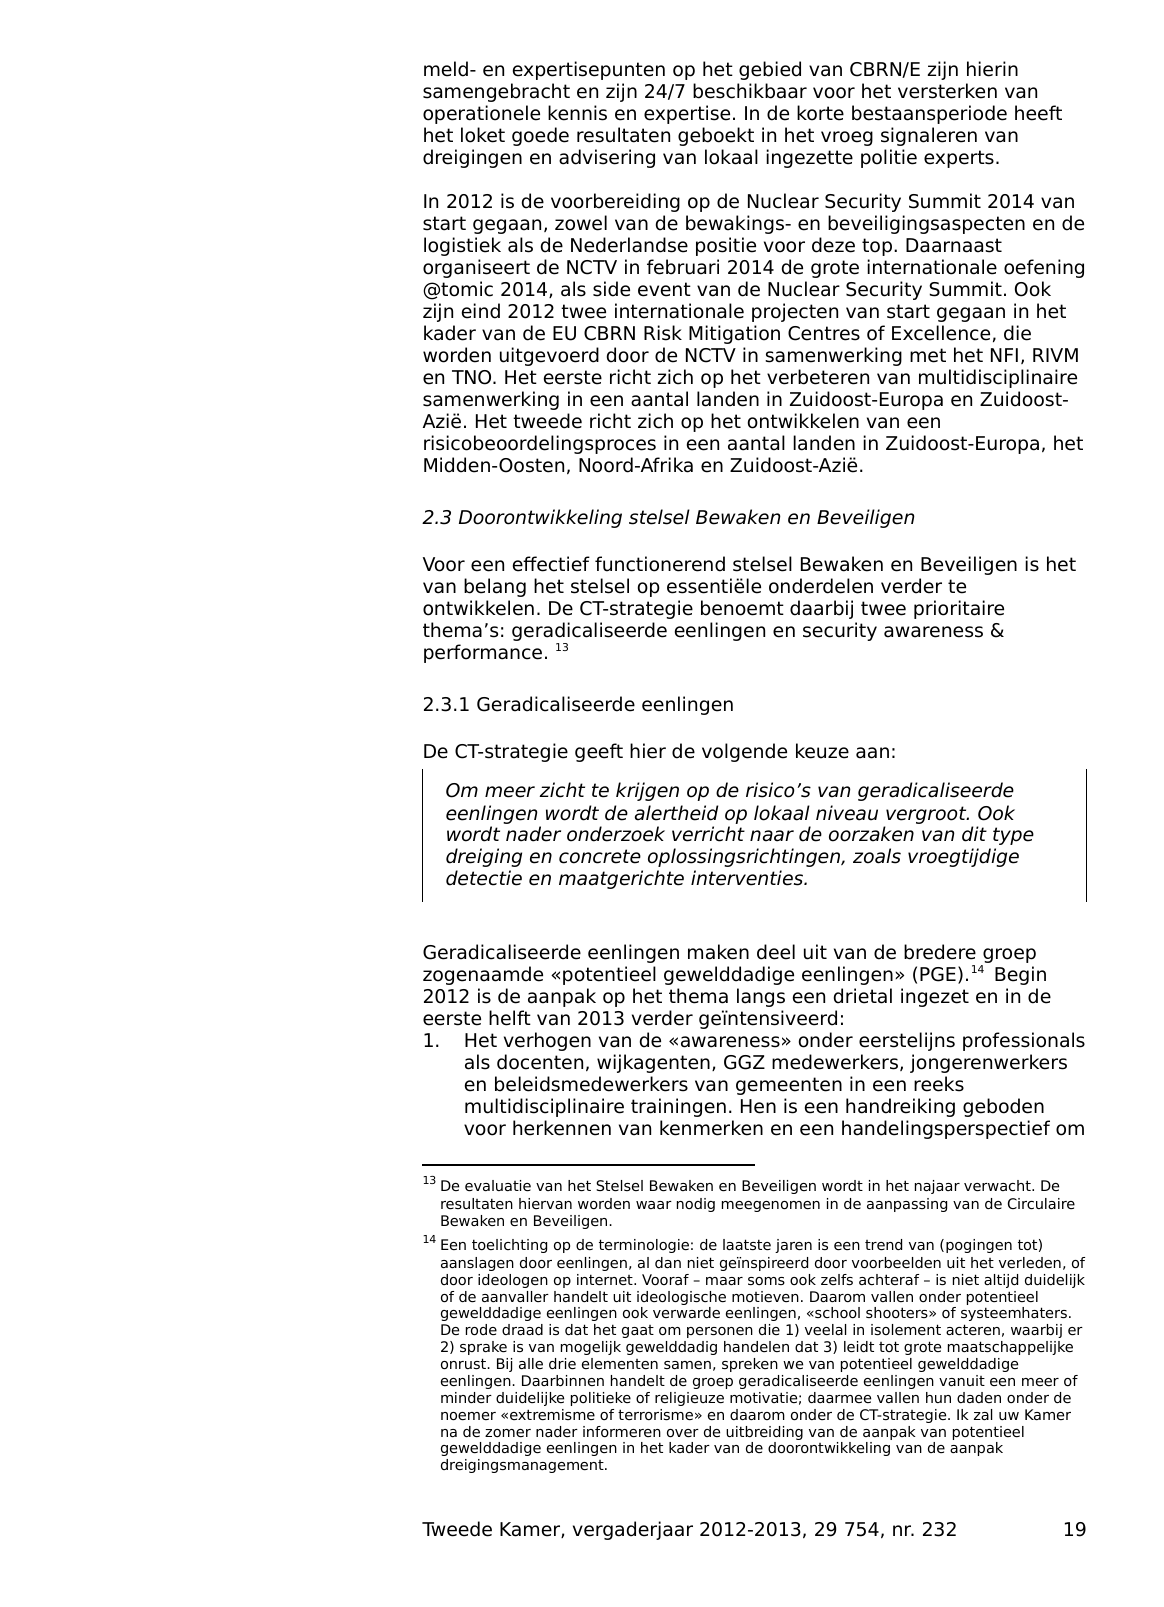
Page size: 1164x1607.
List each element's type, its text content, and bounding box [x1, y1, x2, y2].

text Voor een effectief functionerend stelsel Bewaken en Beveiligen is het van belang het stelsel op essentiële onderdelen verder te ontwikkelen. De CT-strategie benoemt daarbij twee prioritaire thema’s: geradicaliseerde eenlingen en security awareness & performance. [422, 554, 1087, 664]
text Geradicaliseerde eenlingen maken deel uit van de bredere groep zogenaamde «potentieel gewelddadige eenlingen» (PGE). Begin 2012 is de aanpak op het thema langs een drietal ingezet en in de eerste helft van 2013 verder geïntensiveerd: [422, 942, 1087, 1030]
subtitle 2.3.1 Geradicaliseerde eenlingen [422, 694, 1087, 716]
text 1. Het verhogen van de «awareness» onder eerstelijns professionals als docenten, wijkagenten, GGZ medewerkers, jongerenwerkers en beleidsmedewerkers van gemeenten in een reeks multidisciplinaire trainingen. Hen is een handreiking geboden voor herkennen van kenmerken en een handelingsperspectief om [422, 1030, 1087, 1140]
text meld- en expertisepunten op het gebied van CBRN/E zijn hierin samengebracht en zijn 24/7 beschikbaar voor het versterken van operationele kennis en expertise. In de korte bestaansperiode heeft het loket goede resultaten geboekt in het vroeg signaleren van dreigingen en advisering van lokaal ingezette politie experts. [422, 59, 1087, 169]
text De CT-strategie geeft hier de volgende keuze aan: [422, 741, 1087, 763]
text Een toelichting op de terminologie: de laatste jaren is een trend van (pogingen tot) aanslagen door eenlingen, al dan niet geïnspireerd door voorbeelden uit het verleden, of door ideologen op internet. Vooraf – maar soms ook zelfs achteraf – is niet altijd duidelijk of de aanvaller handelt uit ideologische motieven. Daarom vallen onder potentieel gewelddadige eenlingen ook verwarde eenlingen, «school shooters» of systeemhaters. De rode draad is dat het gaat om personen die 1) veelal in isolement acteren, waarbij er 2) sprake is van mogelijk gewelddadig handelen dat 3) leidt tot grote maatschappelijke onrust. Bij alle drie elementen samen, spreken we van potentieel gewelddadige eenlingen. Daarbinnen handelt de groep geradicaliseerde eenlingen vanuit een meer of minder duidelijke politieke of religieuze motivatie; daarmee vallen hun daden onder de noemer «extremisme of terrorisme» en daarom onder de CT-strategie. Ik zal uw Kamer na de zomer nader informeren over de uitbreiding van de aanpak van potentieel gewelddadige eenlingen in het kader van de doorontwikkeling van de aanpak dreigingsmanagement. [422, 1233, 1087, 1474]
text De evaluatie van het Stelsel Bewaken en Beveiligen wordt in het najaar verwacht. De resultaten hiervan worden waar nodig meegenomen in de aanpassing van de Circulaire Bewaken en Beveiligen. [422, 1174, 1087, 1230]
table_header Om meer zicht te krijgen op de risico’s van geradicaliseerde eenlingen wordt de alertheid op lokaal niveau vergroot. Ook wordt nader onderzoek verricht naar de oorzaken van dit type dreiging en concrete oplossingsrichtingen, zoals vroegtijdige detectie en maatgerichte interventies. [423, 769, 1086, 902]
subtitle 2.3 Doorontwikkeling stelsel Bewaken en Beveiligen [422, 507, 1087, 529]
text In 2012 is de voorbereiding op de Nuclear Security Summit 2014 van start gegaan, zowel van de bewakings- en beveiligingsaspecten en de logistiek als de Nederlandse positie voor deze top. Daarnaast organiseert de NCTV in februari 2014 de grote internationale oefening @tomic 2014, als side event van de Nuclear Security Summit. Ook zijn eind 2012 twee internationale projecten van start gegaan in het kader van de EU CBRN Risk Mitigation Centres of Excellence, die worden uitgevoerd door de NCTV in samenwerking met het NFI, RIVM en TNO. Het eerste richt zich op het verbeteren van multidisciplinaire samenwerking in een aantal landen in Zuidoost-Europa en Zuidoost-Azië. Het tweede richt zich op het ontwikkelen van een risicobeoordelingsproces in een aantal landen in Zuidoost-Europa, het Midden-Oosten, Noord-Afrika en Zuidoost-Azië. [422, 191, 1087, 477]
